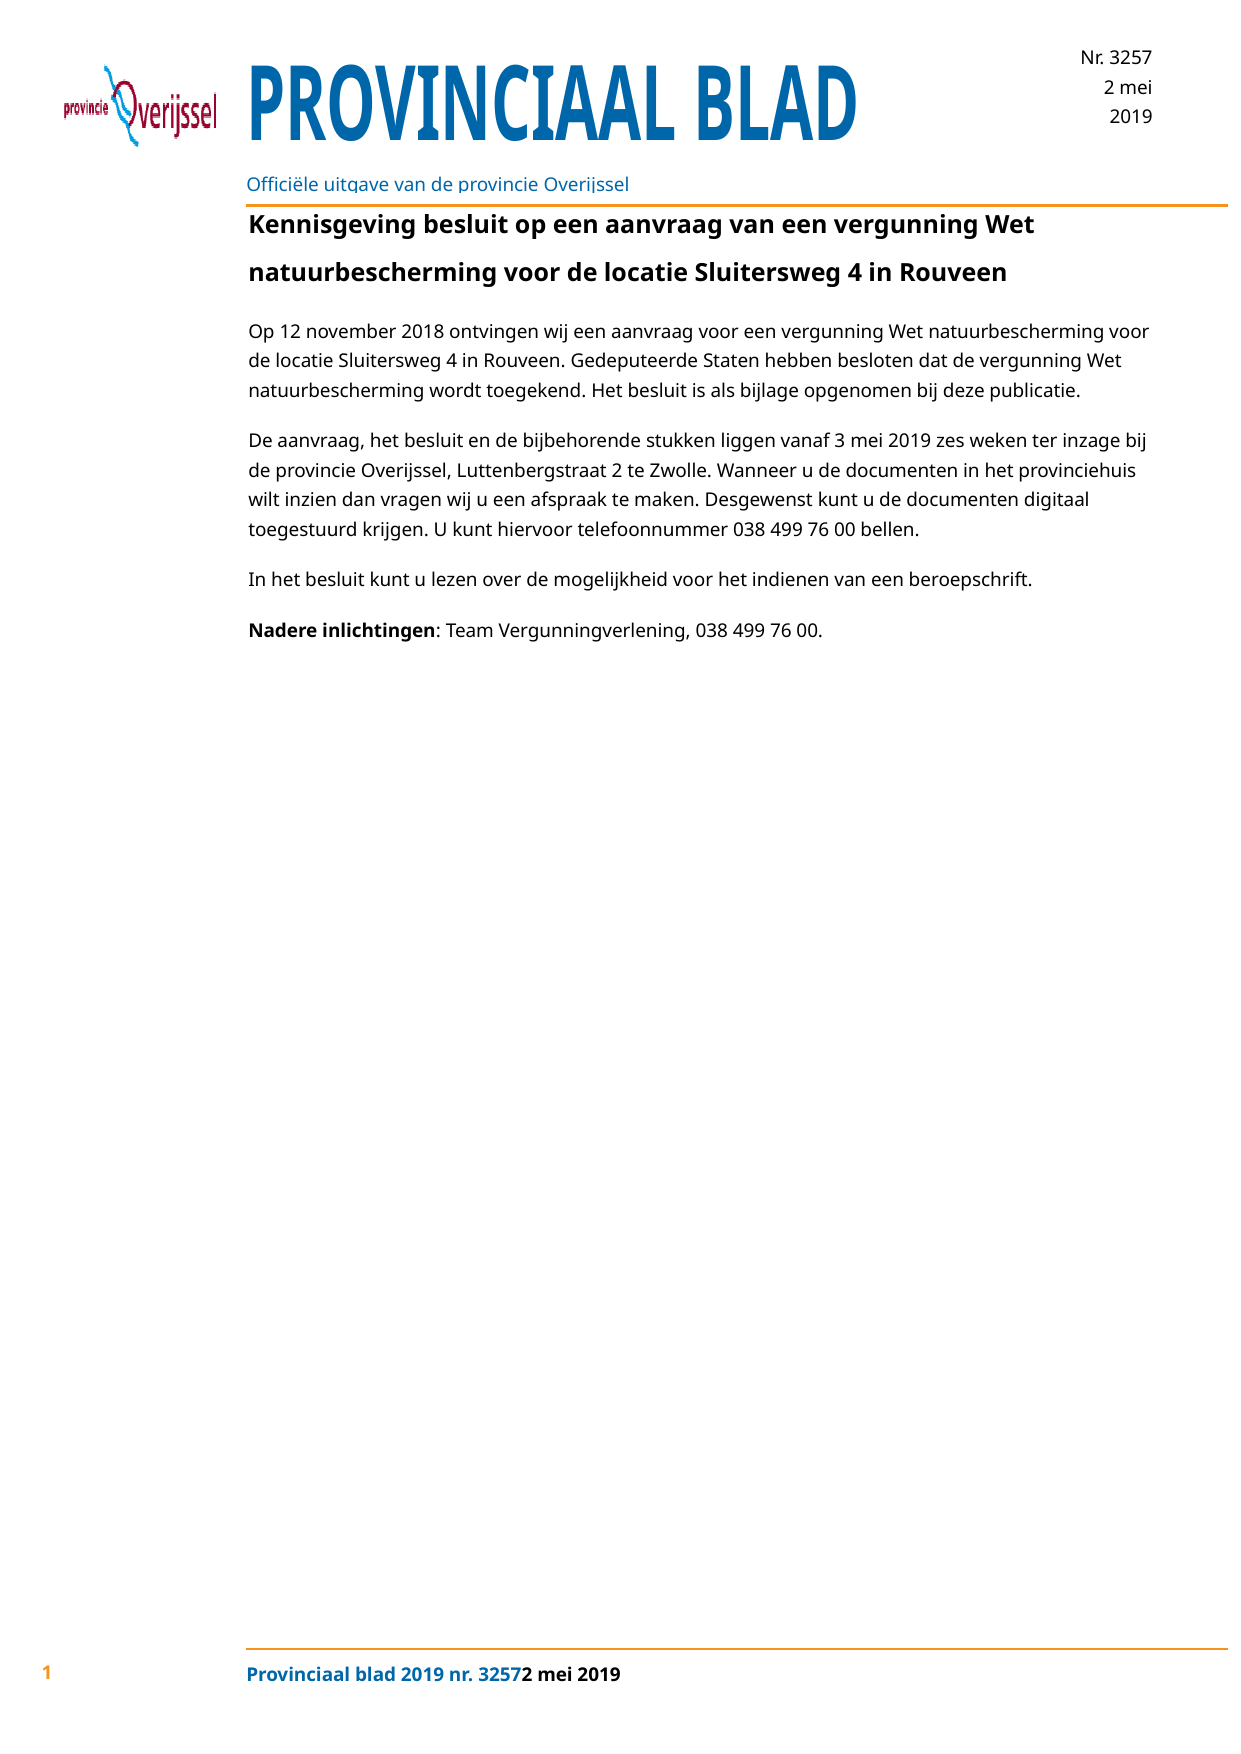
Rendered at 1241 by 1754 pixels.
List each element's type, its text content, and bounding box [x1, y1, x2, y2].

text In het besluit kunt u lezen over de mogelijkheid voor het indienen van een beroepschrift. [248, 567, 1152, 592]
text Kennisgeving besluit op een aanvraag van een vergunning Wet natuurbescherming voor de locatie Sluitersweg 4 in Rouveen [248, 207, 1152, 288]
text De aanvraag, het besluit en de bijbehorende stukken liggen vanaf 3 mei 2019 zes weken ter inzage bij de provincie Overijssel, Luttenbergstraat 2 te Zwolle. Wanneer u de documenten in het provinciehuis wilt inzien dan vragen wij u een afspraak te maken. Desgewenst kunt u de documenten digitaal toegestuurd krijgen. U kunt hiervoor telefoonnummer 038 499 76 00 bellen. [248, 427, 1152, 542]
text Nadere inlichtingen: Team Vergunningverlening, 038 499 76 00. [248, 617, 1152, 643]
text Op 12 november 2018 ontvingen wij een aanvraag voor een vergunning Wet natuurbescherming voor de locatie Sluitersweg 4 in Rouveen. Gedeputeerde Staten hebben besloten dat de vergunning Wet natuurbescherming wordt toegekend. Het besluit is als bijlage opgenomen bij deze publicatie. [248, 318, 1152, 403]
picture [41, 47, 231, 172]
